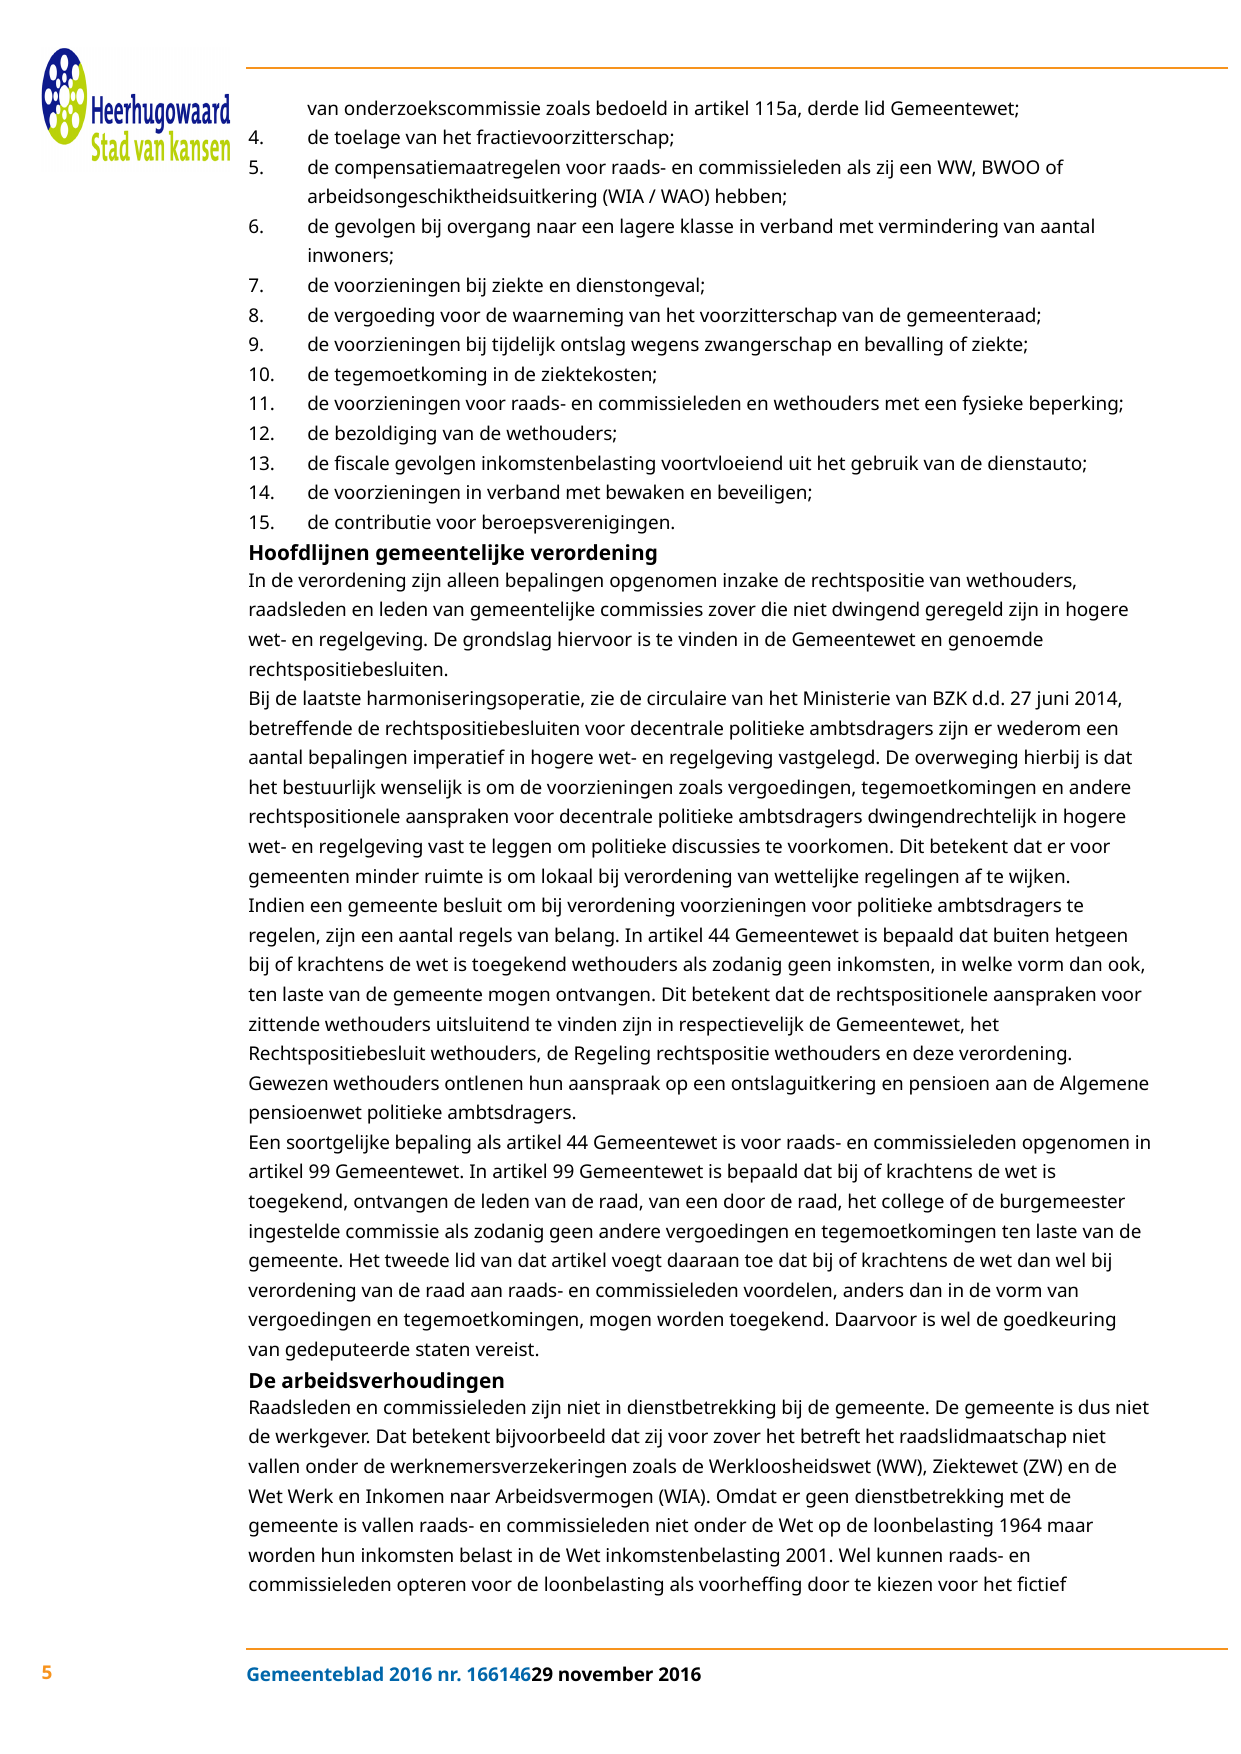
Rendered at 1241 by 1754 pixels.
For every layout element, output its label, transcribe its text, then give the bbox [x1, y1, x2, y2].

text De arbeidsverhoudingen [248, 1366, 1152, 1394]
list de contributie voor beroepsverenigingen. [248, 509, 1152, 535]
list de voorzieningen in verband met bewaken en beveiligen; [248, 479, 1152, 505]
text Raadsleden en commissieleden zijn niet in dienstbetrekking bij de gemeente. De gemeente is dus niet de werkgever. Dat betekent bijvoorbeeld dat zij voor zover het betreft het raadslidmaatschap niet vallen onder de werknemersverzekeringen zoals de Werkloosheidswet (WW), Ziektewet (ZW) en de Wet Werk en Inkomen naar Arbeidsvermogen (WIA). Omdat er geen dienstbetrekking met de gemeente is vallen raads- en commissieleden niet onder de Wet op de loonbelasting 1964 maar worden hun inkomsten belast in de Wet inkomstenbelasting 2001. Wel kunnen raads- en commissieleden opteren voor de loonbelasting als voorheffing door te kiezen voor het fictief [248, 1394, 1152, 1597]
text Een soortgelijke bepaling als artikel 44 Gemeentewet is voor raads- en commissieleden opgenomen in artikel 99 Gemeentewet. In artikel 99 Gemeentewet is bepaald dat bij of krachtens de wet is toegekend, ontvangen de leden van de raad, van een door de raad, het college of de burgemeester ingestelde commissie als zodanig geen andere vergoedingen en tegemoetkomingen ten laste van de gemeente. Het tweede lid van dat artikel voegt daaraan toe dat bij of krachtens de wet dan wel bij verordening van de raad aan raads- en commissieleden voordelen, anders dan in de vorm van vergoedingen en tegemoetkomingen, mogen worden toegekend. Daarvoor is wel de goedkeuring van gedeputeerde staten vereist. [248, 1129, 1152, 1362]
picture [41, 47, 231, 172]
list de vergoeding voor de waarneming van het voorzitterschap van de gemeenteraad; [248, 302, 1152, 328]
list van onderzoekscommissie zoals bedoeld in artikel 115a, derde lid Gemeentewet; [248, 95, 1152, 121]
list de voorzieningen bij tijdelijk ontslag wegens zwangerschap en bevalling of ziekte; [248, 331, 1152, 357]
list de voorzieningen bij ziekte en dienstongeval; [248, 272, 1152, 298]
list de voorzieningen voor raads- en commissieleden en wethouders met een fysieke beperking; [248, 391, 1152, 416]
list de compensatiemaatregelen voor raads- en commissieleden als zij een WW, BWOO of arbeidsongeschiktheidsuitkering (WIA / WAO) hebben; [248, 154, 1152, 209]
list de gevolgen bij overgang naar een lagere klasse in verband met vermindering van aantal inwoners; [248, 213, 1152, 268]
text Bij de laatste harmoniseringsoperatie, zie de circulaire van het Ministerie van BZK d.d. 27 juni 2014, betreffende de rechtspositiebesluiten voor decentrale politieke ambtsdragers zijn er wederom een aantal bepalingen imperatief in hogere wet- en regelgeving vastgelegd. De overweging hierbij is dat het bestuurlijk wenselijk is om de voorzieningen zoals vergoedingen, tegemoetkomingen en andere rechtspositionele aanspraken voor decentrale politieke ambtsdragers dwingendrechtelijk in hogere wet- en regelgeving vast te leggen om politieke discussies te voorkomen. Dit betekent dat er voor gemeenten minder ruimte is om lokaal bij verordening van wettelijke regelingen af te wijken. [248, 685, 1152, 888]
list de bezoldiging van de wethouders; [248, 420, 1152, 446]
list de toelage van het fractievoorzitterschap; [248, 124, 1152, 150]
list de fiscale gevolgen inkomstenbelasting voortvloeiend uit het gebruik van de dienstauto; [248, 450, 1152, 476]
text In de verordening zijn alleen bepalingen opgenomen inzake de rechtspositie van wethouders, raadsleden en leden van gemeentelijke commissies zover die niet dwingend geregeld zijn in hogere wet- en regelgeving. De grondslag hiervoor is te vinden in de Gemeentewet en genoemde rechtspositiebesluiten. [248, 567, 1152, 681]
text Indien een gemeente besluit om bij verordening voorzieningen voor politieke ambtsdragers te regelen, zijn een aantal regels van belang. In artikel 44 Gemeentewet is bepaald dat buiten hetgeen bij of krachtens de wet is toegekend wethouders als zodanig geen inkomsten, in welke vorm dan ook, ten laste van de gemeente mogen ontvangen. Dit betekent dat de rechtspositionele aanspraken voor zittende wethouders uitsluitend te vinden zijn in respectievelijk de Gemeentewet, het Rechtspositiebesluit wethouders, de Regeling rechtspositie wethouders en deze verordening. Gewezen wethouders ontlenen hun aanspraak op een ontslaguitkering en pensioen aan de Algemene pensioenwet politieke ambtsdragers. [248, 892, 1152, 1125]
list de tegemoetkoming in de ziektekosten; [248, 361, 1152, 387]
text Hoofdlijnen gemeentelijke verordening [248, 538, 1152, 567]
